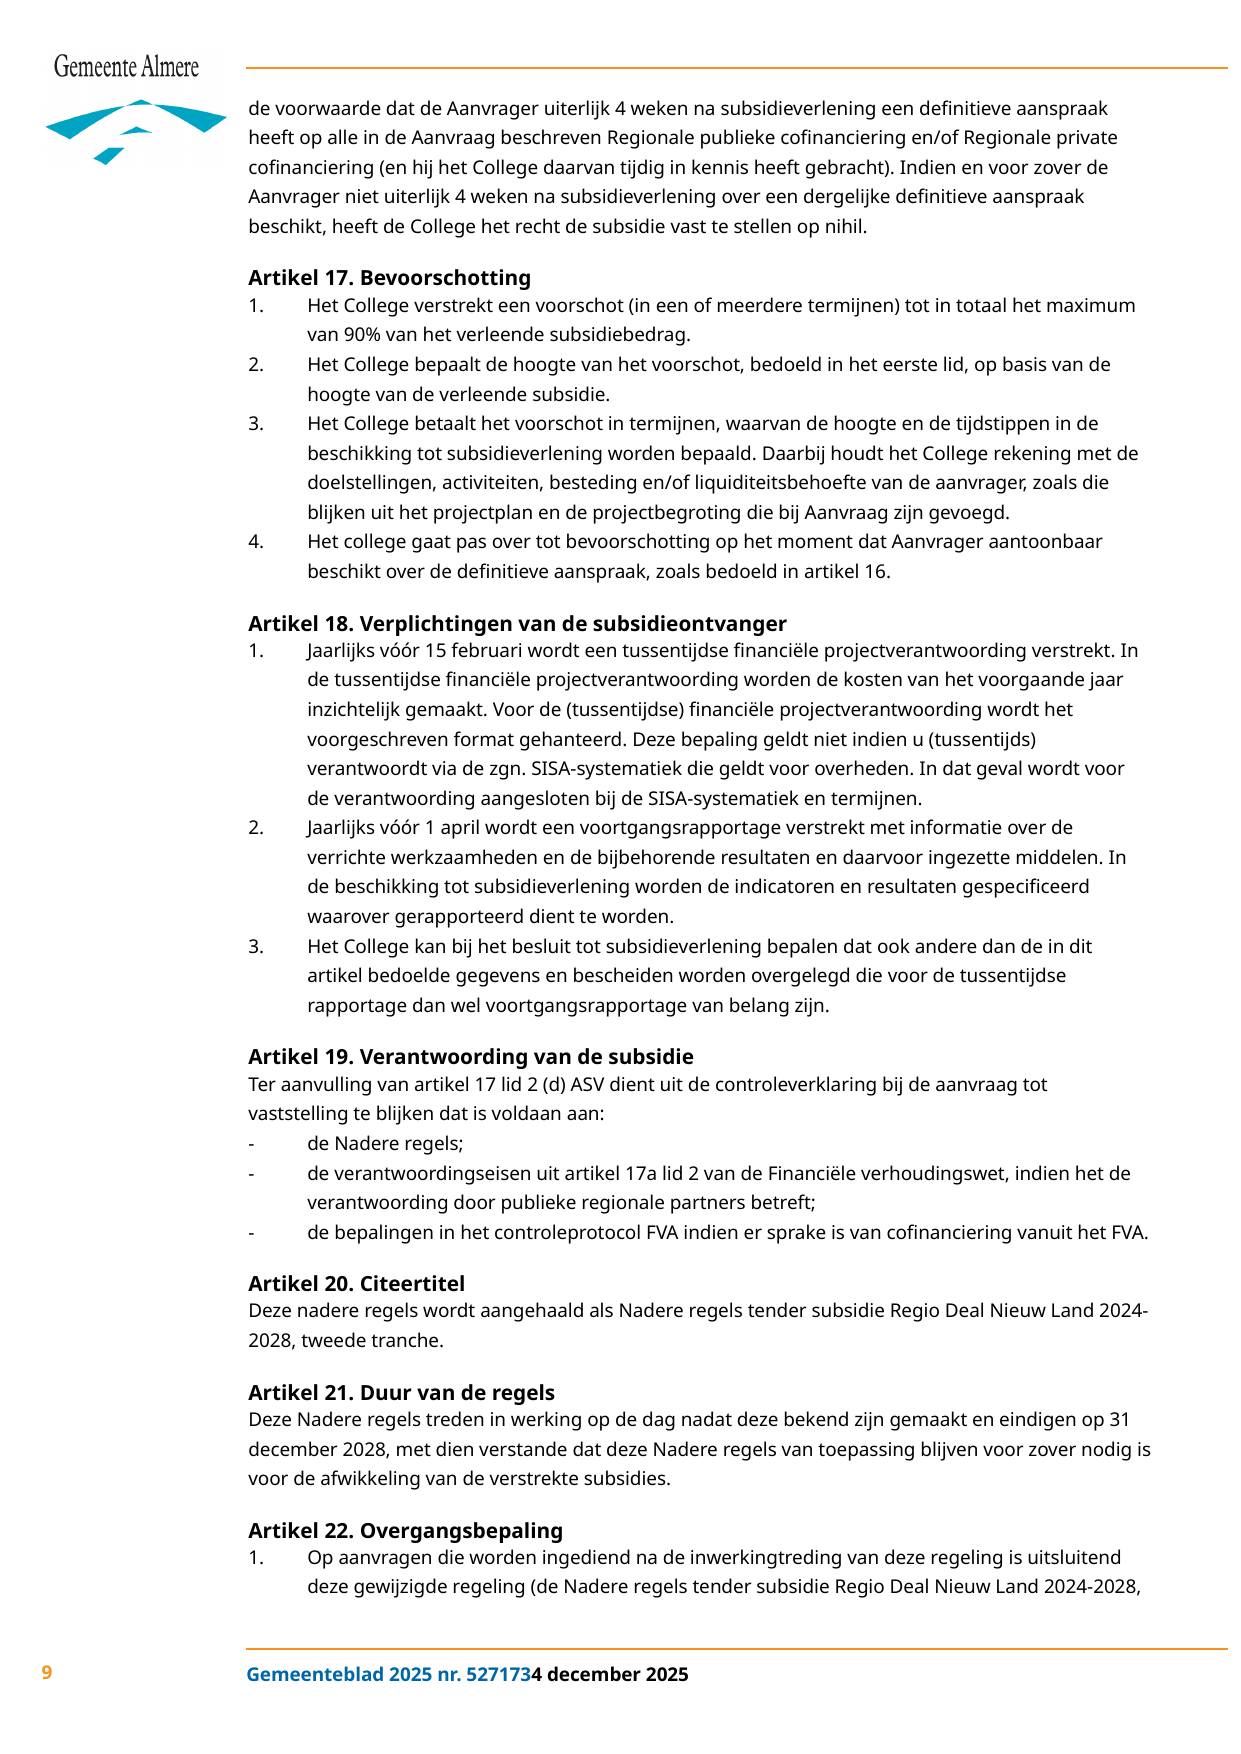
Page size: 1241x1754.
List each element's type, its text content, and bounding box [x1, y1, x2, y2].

text Deze nadere regels wordt aangehaald als Nadere regels tender subsidie Regio Deal Nieuw Land 2024-2028, tweede tranche. [248, 1298, 1152, 1353]
picture [41, 47, 231, 172]
text Artikel 17. Bevoorschotting [248, 263, 1152, 292]
list Op aanvragen die worden ingediend na de inwerkingtreding van deze regeling is uitsluitend deze gewijzigde regeling (de Nadere regels tender subsidie Regio Deal Nieuw Land 2024-2028, [248, 1544, 1152, 1599]
text Deze Nadere regels treden in werking op de dag nadat deze bekend zijn gemaakt en eindigen op 31 december 2028, met dien verstande dat deze Nadere regels van toepassing blijven voor zover nodig is voor de afwikkeling van de verstrekte subsidies. [248, 1406, 1152, 1491]
text Artikel 21. Duur van de regels [248, 1378, 1152, 1406]
list Jaarlijks vóór 1 april wordt een voortgangsrapportage verstrekt met informatie over de verrichte werkzaamheden en de bijbehorende resultaten en daarvoor ingezette middelen. In de beschikking tot subsidieverlening worden de indicatoren en resultaten gespecificeerd waarover gerapporteerd dient te worden. [248, 814, 1152, 929]
list Het college gaat pas over tot bevoorschotting op het moment dat Aanvrager aantoonbaar beschikt over de definitieve aanspraak, zoals bedoeld in artikel 16. [248, 529, 1152, 584]
list Het College betaalt het voorschot in termijnen, waarvan de hoogte en de tijdstippen in de beschikking tot subsidieverlening worden bepaald. Daarbij houdt het College rekening met de doelstellingen, activiteiten, besteding en/of liquiditeitsbehoefte van de aanvrager, zoals die blijken uit het projectplan en de projectbegroting die bij Aanvraag zijn gevoegd. [248, 410, 1152, 525]
text de voorwaarde dat de Aanvrager uiterlijk 4 weken na subsidieverlening een definitieve aanspraak heeft op alle in de Aanvraag beschreven Regionale publieke cofinanciering en/of Regionale private cofinanciering (en hij het College daarvan tijdig in kennis heeft gebracht). Indien en voor zover de Aanvrager niet uiterlijk 4 weken na subsidieverlening over een dergelijke definitieve aanspraak beschikt, heeft de College het recht de subsidie vast te stellen op nihil. [248, 95, 1152, 239]
text Ter aanvulling van artikel 17 lid 2 (d) ASV dient uit de controleverklaring bij de aanvraag tot vaststelling te blijken dat is voldaan aan: [248, 1071, 1152, 1126]
text Artikel 22. Overgangsbepaling [248, 1516, 1152, 1544]
text Artikel 20. Citeertitel [248, 1269, 1152, 1298]
list de bepalingen in het controleprotocol FVA indien er sprake is van cofinanciering vanuit het FVA. [248, 1219, 1152, 1244]
list Het College kan bij het besluit tot subsidieverlening bepalen dat ook andere dan de in dit artikel bedoelde gegevens en bescheiden worden overgelegd die voor de tussentijdse rapportage dan wel voortgangsrapportage van belang zijn. [248, 933, 1152, 1018]
text Artikel 18. Verplichtingen van de subsidieontvanger [248, 609, 1152, 637]
list de verantwoordingseisen uit artikel 17a lid 2 van de Financiële verhoudingswet, indien het de verantwoording door publieke regionale partners betreft; [248, 1160, 1152, 1215]
text Artikel 19. Verantwoording van de subsidie [248, 1042, 1152, 1071]
list Jaarlijks vóór 15 februari wordt een tussentijdse financiële projectverantwoording verstrekt. In de tussentijdse financiële projectverantwoording worden de kosten van het voorgaande jaar inzichtelijk gemaakt. Voor de (tussentijdse) financiële projectverantwoording wordt het voorgeschreven format gehanteerd. Deze bepaling geldt niet indien u (tussentijds) verantwoordt via de zgn. SISA-systematiek die geldt voor overheden. In dat geval wordt voor de verantwoording aangesloten bij de SISA-systematiek en termijnen. [248, 637, 1152, 811]
list Het College verstrekt een voorschot (in een of meerdere termijnen) tot in totaal het maximum van 90% van het verleende subsidiebedrag. [248, 292, 1152, 347]
list de Nadere regels; [248, 1130, 1152, 1156]
list Het College bepaalt de hoogte van het voorschot, bedoeld in het eerste lid, op basis van de hoogte van de verleende subsidie. [248, 351, 1152, 406]
